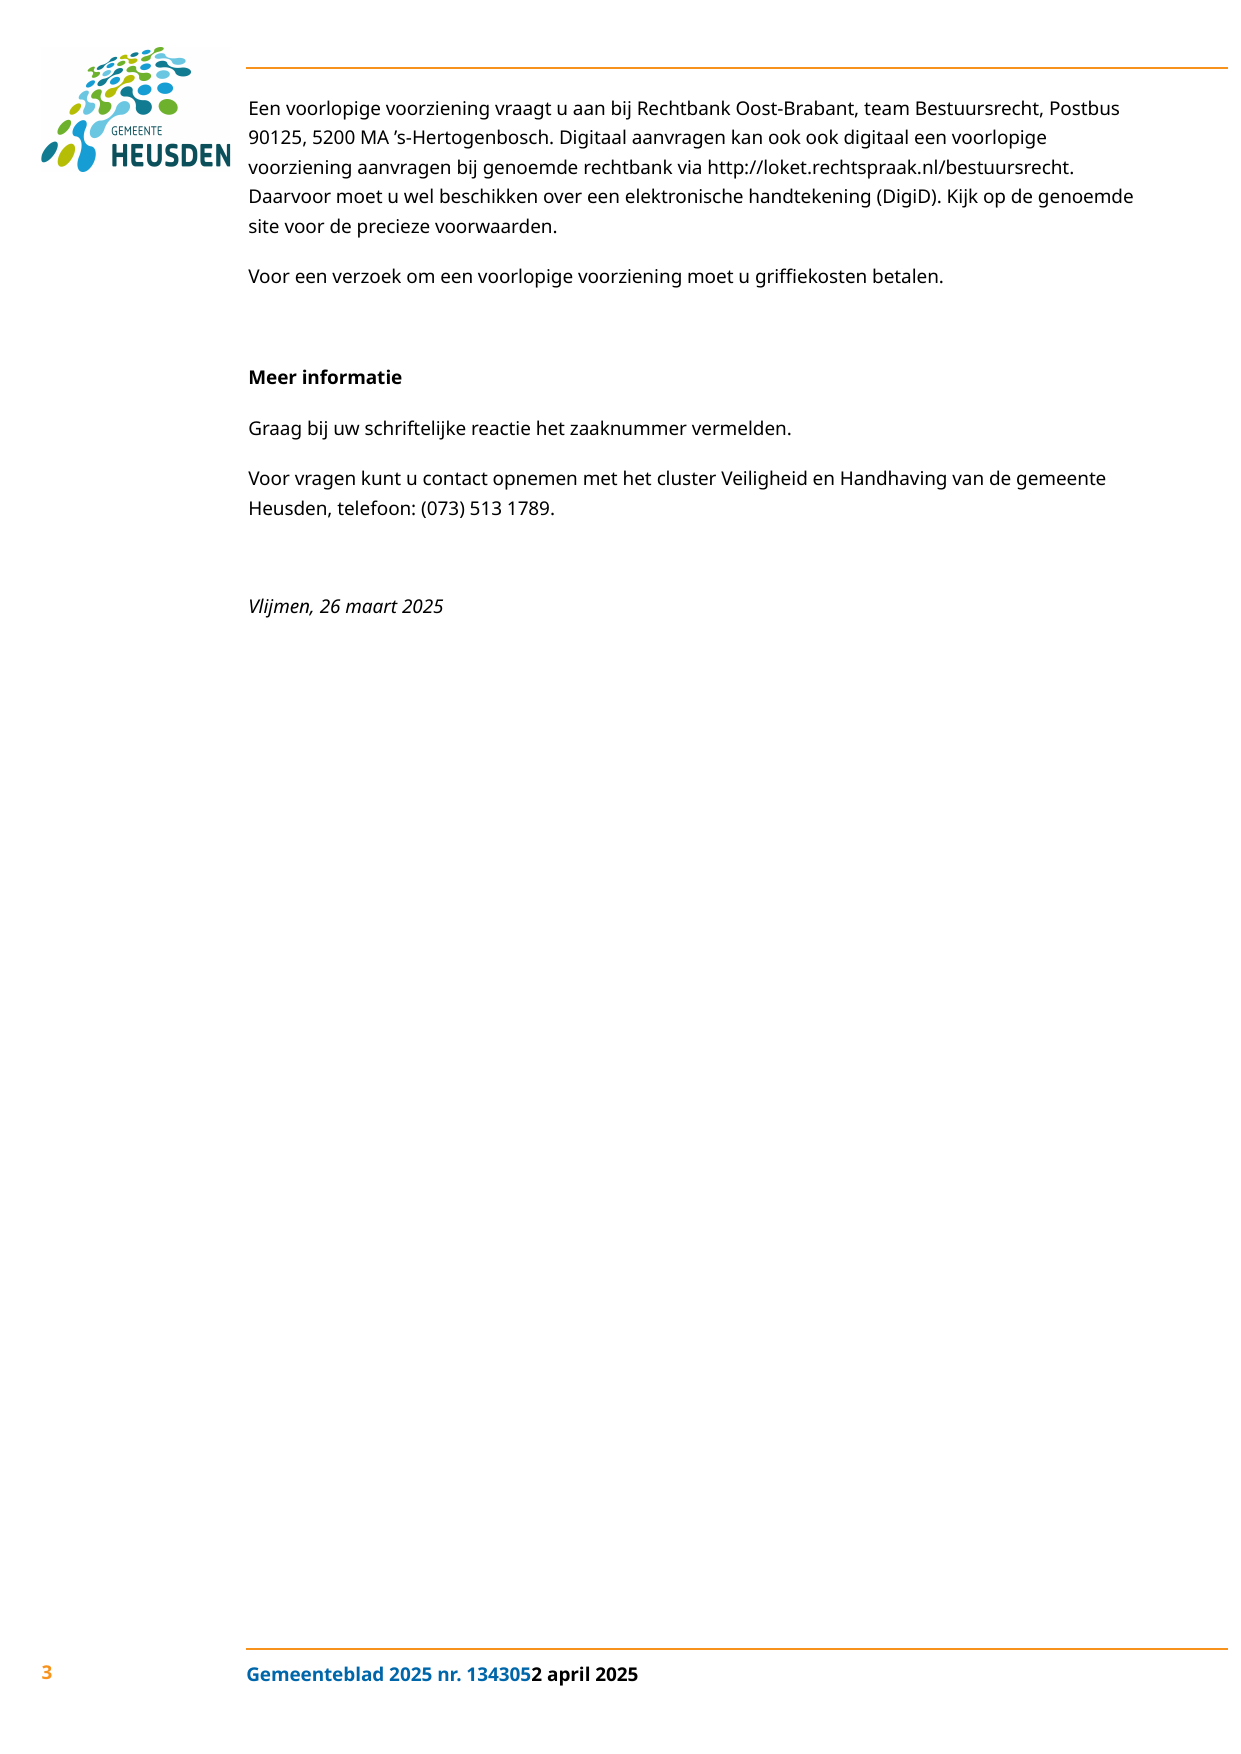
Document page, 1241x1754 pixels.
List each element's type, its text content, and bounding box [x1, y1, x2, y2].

text Vlijmen, 26 maart 2025 [248, 593, 1152, 619]
text Meer informatie [248, 364, 1152, 390]
text Voor vragen kunt u contact opnemen met het cluster Veiligheid en Handhaving van de gemeente Heusden, telefoon: (073) 513 1789. [248, 465, 1152, 521]
picture [41, 47, 231, 172]
text Graag bij uw schriftelijke reactie het zaaknummer vermelden. [248, 415, 1152, 441]
text Voor een verzoek om een voorlopige voorziening moet u griffiekosten betalen. [248, 263, 1152, 289]
text Een voorlopige voorziening vraagt u aan bij Rechtbank Oost-Brabant, team Bestuursrecht, Postbus 90125, 5200 MA ’s-Hertogenbosch. Digitaal aanvragen kan ook ook digitaal een voorlopige voorziening aanvragen bij genoemde rechtbank via http://loket.rechtspraak.nl/bestuursrecht. Daarvoor moet u wel beschikken over een elektronische handtekening (DigiD). Kijk op de genoemde site voor de precieze voorwaarden. [248, 95, 1152, 239]
